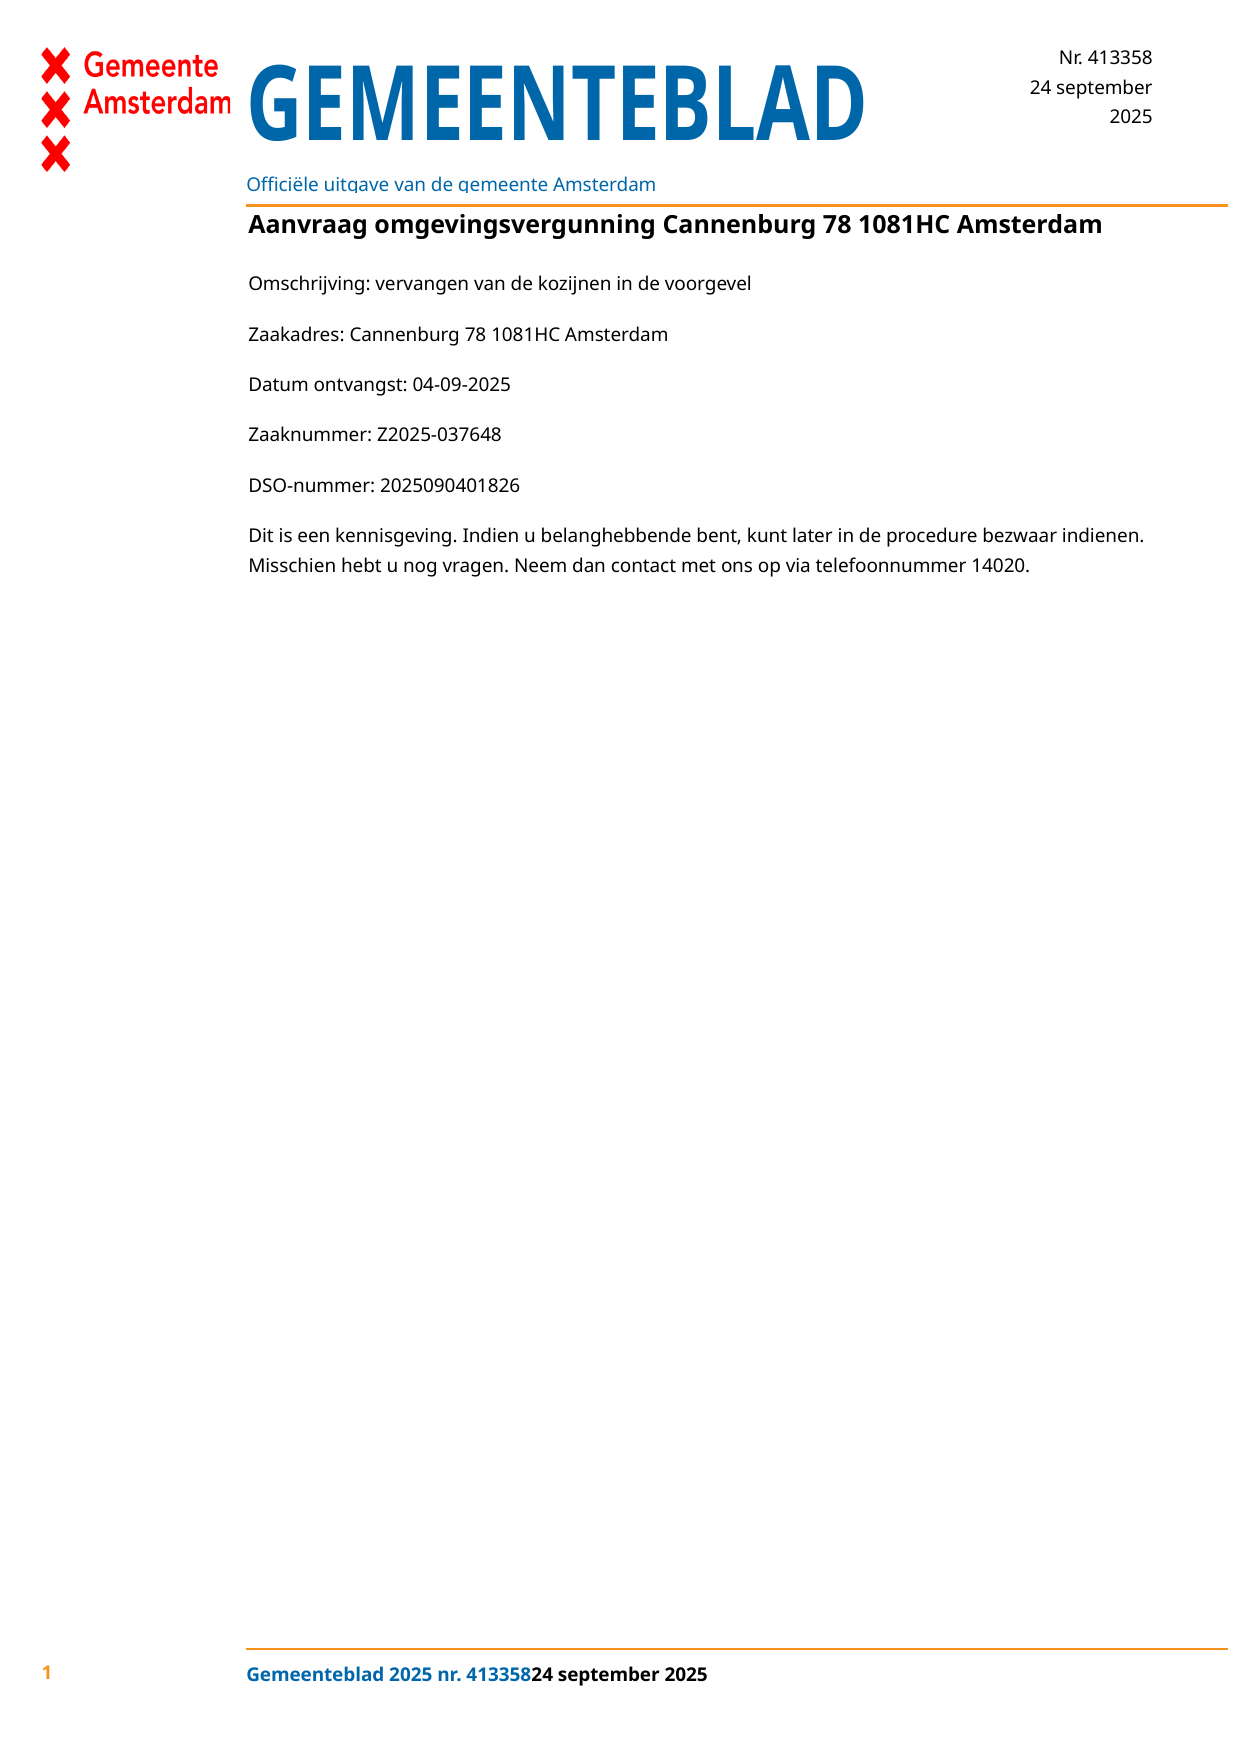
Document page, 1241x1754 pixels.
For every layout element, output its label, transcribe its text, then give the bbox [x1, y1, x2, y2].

text DSO-nummer: 2025090401826 [248, 472, 1152, 498]
text Dit is een kennisgeving. Indien u belanghebbende bent, kunt later in de procedure bezwaar indienen. Misschien hebt u nog vragen. Neem dan contact met ons op via telefoonnummer 14020. [248, 522, 1152, 578]
text Omschrijving: vervangen van de kozijnen in de voorgevel [248, 270, 1152, 296]
text Datum ontvangst: 04-09-2025 [248, 371, 1152, 397]
picture [41, 47, 231, 172]
text Zaakadres: Cannenburg 78 1081HC Amsterdam [248, 321, 1152, 346]
text Zaaknummer: Z2025-037648 [248, 422, 1152, 447]
text Aanvraag omgevingsvergunning Cannenburg 78 1081HC Amsterdam [248, 207, 1152, 241]
